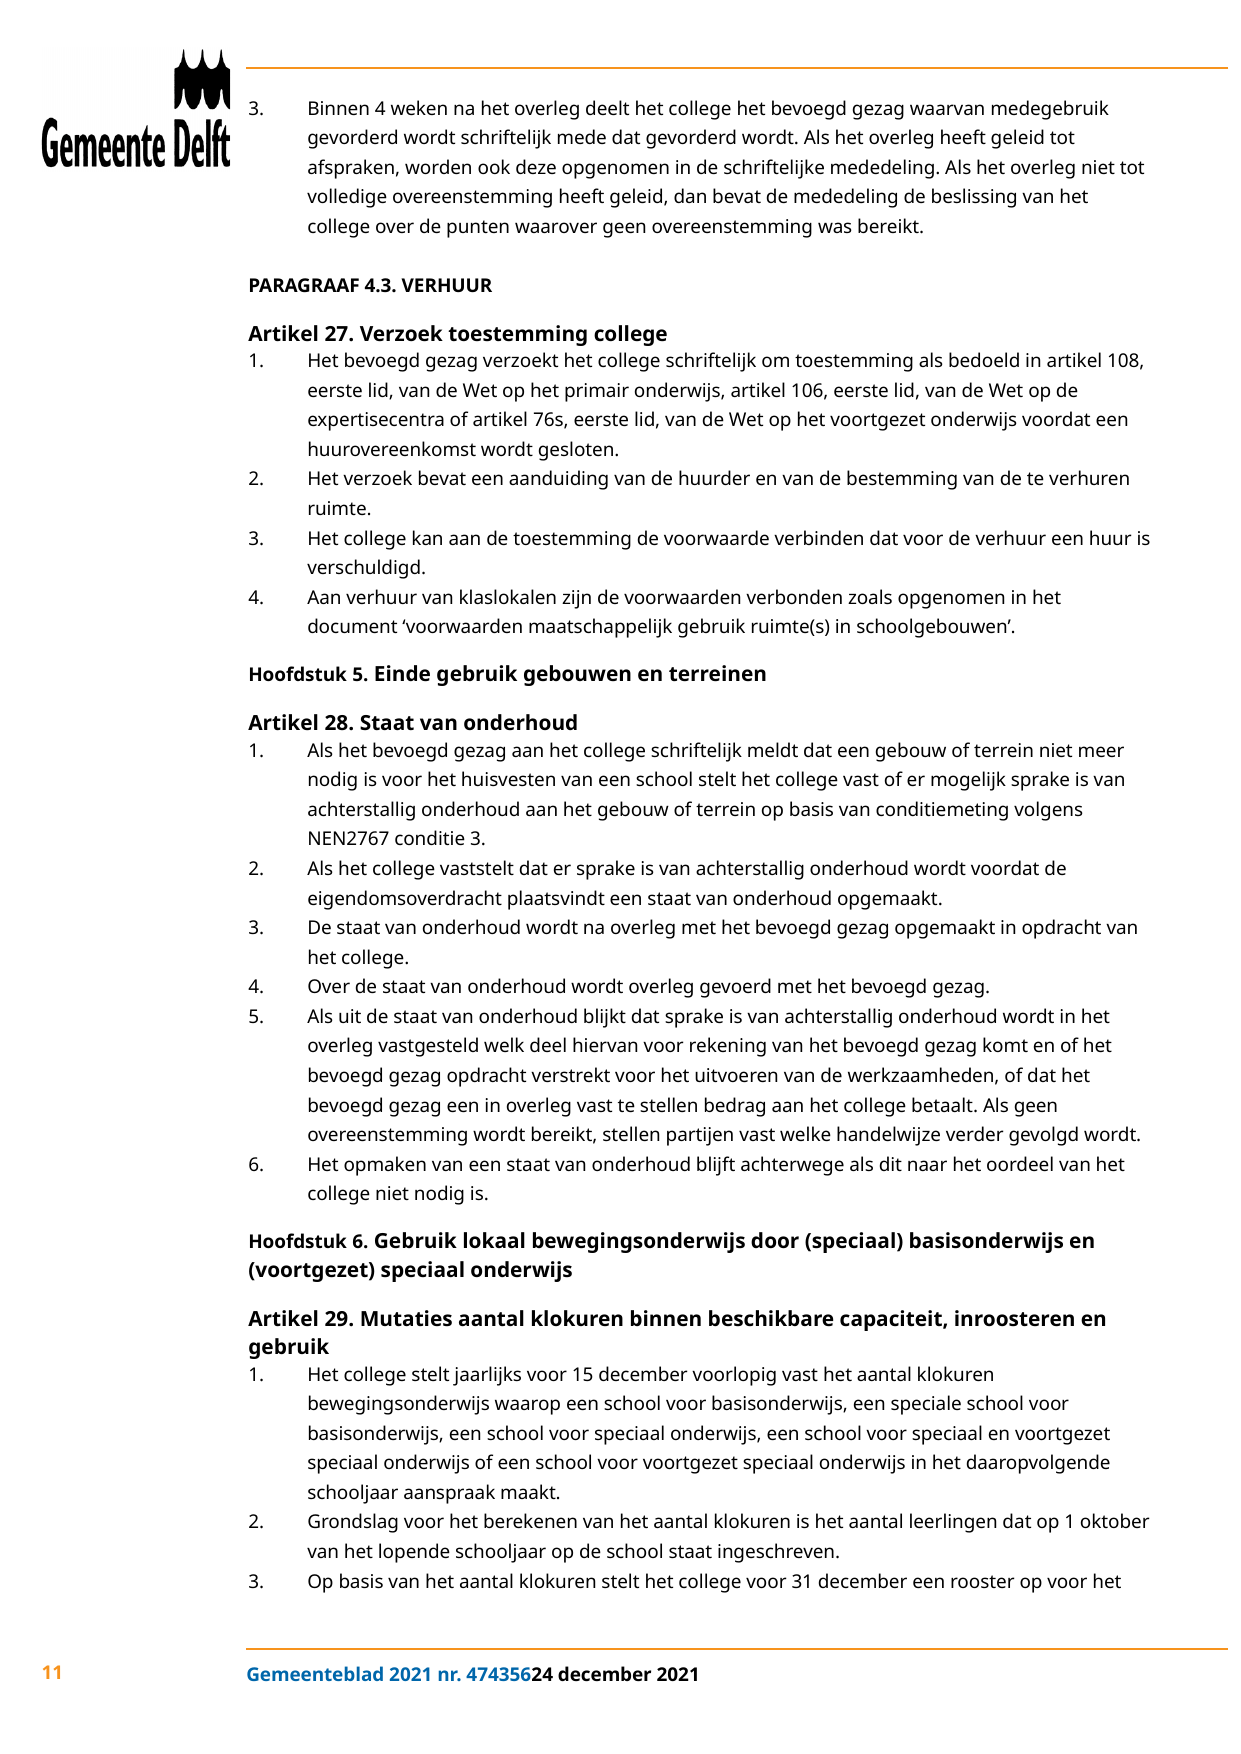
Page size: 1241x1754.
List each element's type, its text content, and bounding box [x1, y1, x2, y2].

list Het college kan aan de toestemming de voorwaarde verbinden dat voor de verhuur een huur is verschuldigd. [248, 525, 1152, 580]
text Hoofdstuk 5. Einde gebruik gebouwen en terreinen [248, 659, 1152, 688]
list Over de staat van onderhoud wordt overleg gevoerd met het bevoegd gezag. [248, 973, 1152, 999]
text Artikel 28. Staat van onderhoud [248, 708, 1152, 737]
text Artikel 29. Mutaties aantal klokuren binnen beschikbare capaciteit, inroosteren en gebruik [248, 1304, 1152, 1361]
list Binnen 4 weken na het overleg deelt het college het bevoegd gezag waarvan medegebruik gevorderd wordt schriftelijk mede dat gevorderd wordt. Als het overleg heeft geleid tot afspraken, worden ook deze opgenomen in de schriftelijke mededeling. Als het overleg niet tot volledige overeenstemming heeft geleid, dan bevat de mededeling de beslissing van het college over de punten waarover geen overeenstemming was bereikt. [248, 95, 1152, 239]
list Het college stelt jaarlijks voor 15 december voorlopig vast het aantal klokuren bewegingsonderwijs waarop een school voor basisonderwijs, een speciale school voor basisonderwijs, een school voor speciaal onderwijs, een school voor speciaal en voortgezet speciaal onderwijs of een school voor voortgezet speciaal onderwijs in het daaropvolgende schooljaar aanspraak maakt. [248, 1361, 1152, 1505]
text Artikel 27. Verzoek toestemming college [248, 319, 1152, 347]
text Hoofdstuk 6. Gebruik lokaal bewegingsonderwijs door (speciaal) basisonderwijs en (voortgezet) speciaal onderwijs [248, 1226, 1152, 1283]
list Het bevoegd gezag verzoekt het college schriftelijk om toestemming als bedoeld in artikel 108, eerste lid, van de Wet op het primair onderwijs, artikel 106, eerste lid, van de Wet op de expertisecentra of artikel 76s, eerste lid, van de Wet op het voortgezet onderwijs voordat een huurovereenkomst wordt gesloten. [248, 347, 1152, 462]
list Het verzoek bevat een aanduiding van de huurder en van de bestemming van de te verhuren ruimte. [248, 466, 1152, 521]
list De staat van onderhoud wordt na overleg met het bevoegd gezag opgemaakt in opdracht van het college. [248, 914, 1152, 970]
list Op basis van het aantal klokuren stelt het college voor 31 december een rooster op voor het [248, 1568, 1152, 1594]
text PARAGRAAF 4.3. VERHUUR [248, 272, 1152, 298]
list Grondslag voor het berekenen van het aantal klokuren is het aantal leerlingen dat op 1 oktober van het lopende schooljaar op de school staat ingeschreven. [248, 1509, 1152, 1564]
list Als het college vaststelt dat er sprake is van achterstallig onderhoud wordt voordat de eigendomsoverdracht plaatsvindt een staat van onderhoud opgemaakt. [248, 855, 1152, 911]
list Aan verhuur van klaslokalen zijn de voorwaarden verbonden zoals opgenomen in het document ‘voorwaarden maatschappelijk gebruik ruimte(s) in schoolgebouwen’. [248, 584, 1152, 639]
picture [41, 47, 231, 172]
list Als het bevoegd gezag aan het college schriftelijk meldt dat een gebouw of terrein niet meer nodig is voor het huisvesten van een school stelt het college vast of er mogelijk sprake is van achterstallig onderhoud aan het gebouw of terrein op basis van conditiemeting volgens NEN2767 conditie 3. [248, 737, 1152, 851]
list Als uit de staat van onderhoud blijkt dat sprake is van achterstallig onderhoud wordt in het overleg vastgesteld welk deel hiervan voor rekening van het bevoegd gezag komt en of het bevoegd gezag opdracht verstrekt voor het uitvoeren van de werkzaamheden, of dat het bevoegd gezag een in overleg vast te stellen bedrag aan het college betaalt. Als geen overeenstemming wordt bereikt, stellen partijen vast welke handelwijze verder gevolgd wordt. [248, 1003, 1152, 1147]
list Het opmaken van een staat van onderhoud blijft achterwege als dit naar het oordeel van het college niet nodig is. [248, 1151, 1152, 1206]
